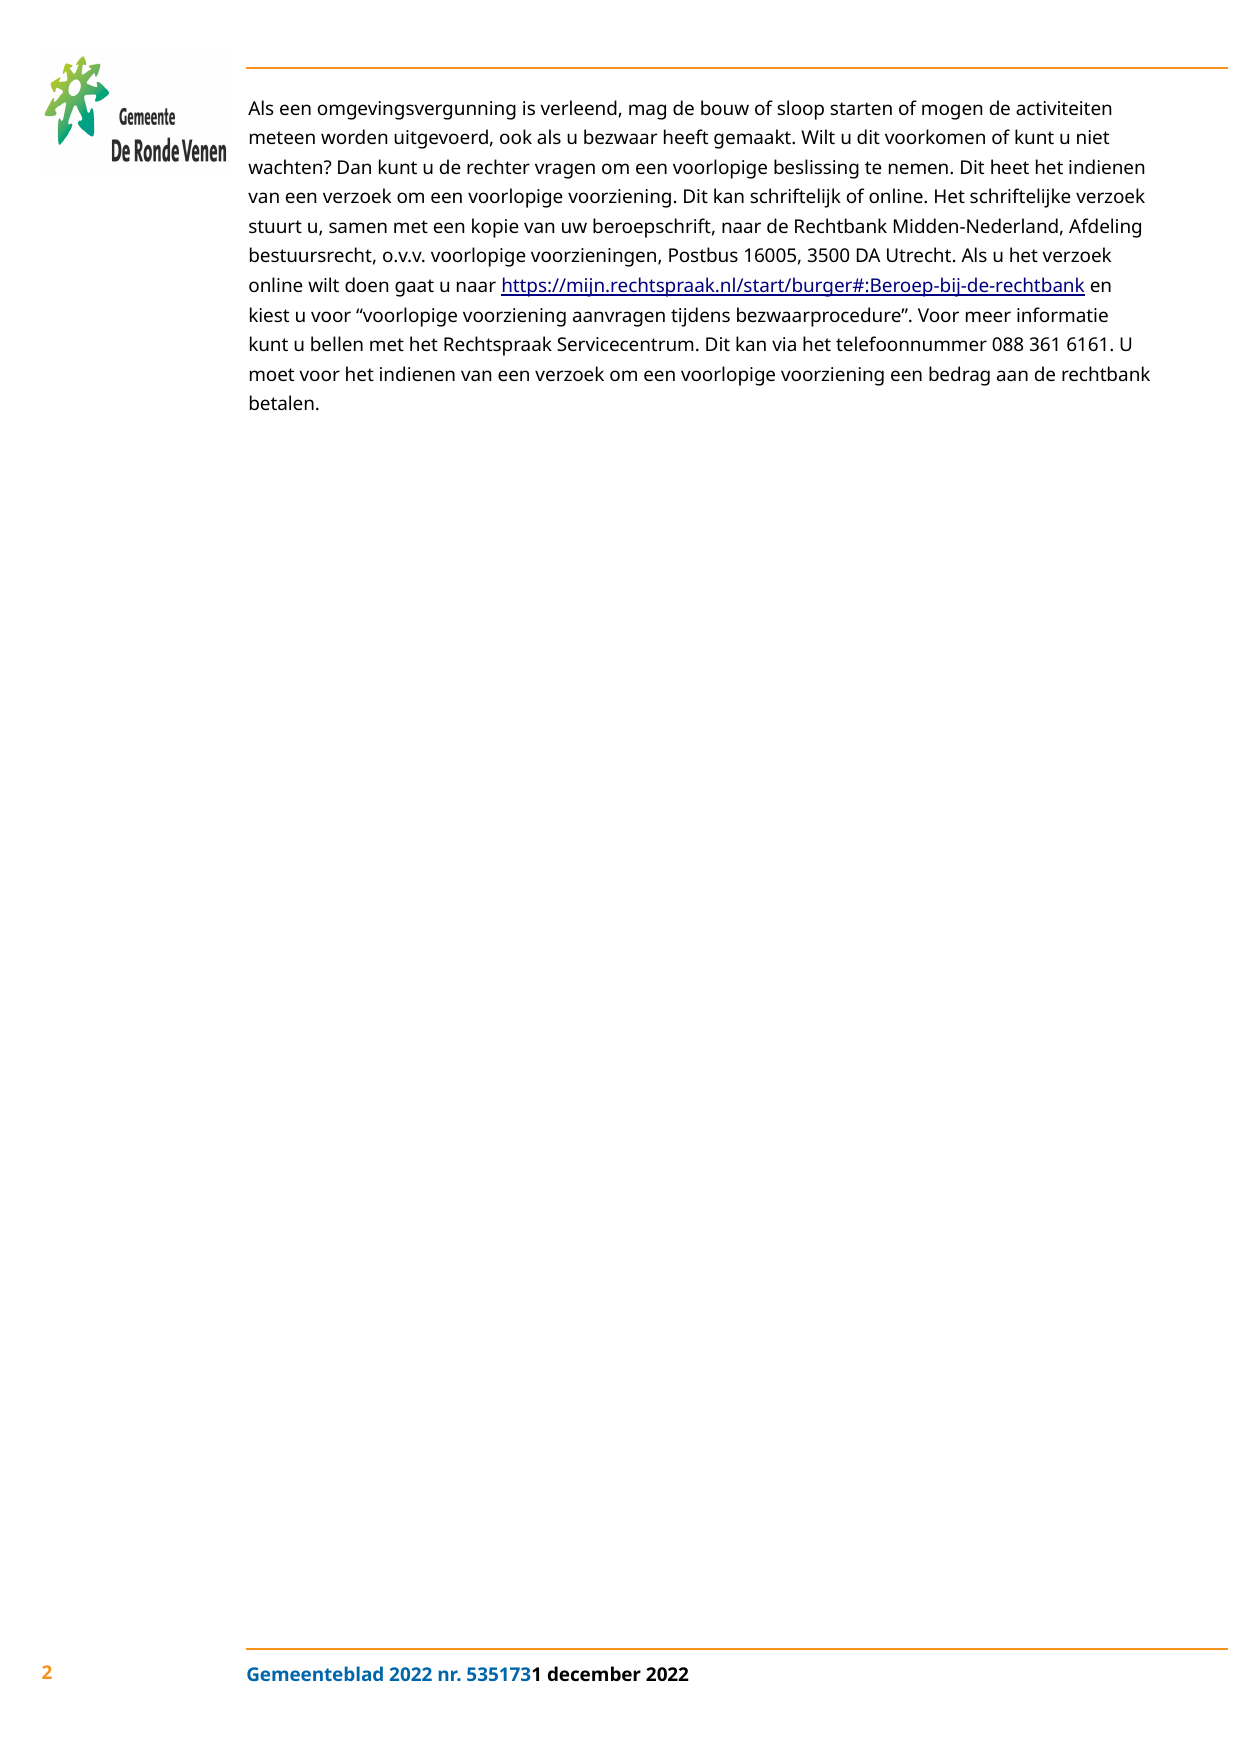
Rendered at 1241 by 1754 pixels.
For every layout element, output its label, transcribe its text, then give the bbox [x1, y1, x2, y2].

text Als een omgevingsvergunning is verleend, mag de bouw of sloop starten of mogen de activiteiten meteen worden uitgevoerd, ook als u bezwaar heeft gemaakt. Wilt u dit voorkomen of kunt u niet wachten? Dan kunt u de rechter vragen om een voorlopige beslissing te nemen. Dit heet het indienen van een verzoek om een voorlopige voorziening. Dit kan schriftelijk of online. Het schriftelijke verzoek stuurt u, samen met een kopie van uw beroepschrift, naar de Rechtbank Midden-Nederland, Afdeling bestuursrecht, o.v.v. voorlopige voorzieningen, Postbus 16005, 3500 DA Utrecht. Als u het verzoek online wilt doen gaat u naar https://mijn.rechtspraak.nl/start/burger#:Beroep-bij-de-rechtbank en kiest u voor “voorlopige voorziening aanvragen tijdens bezwaarprocedure”. Voor meer informatie kunt u bellen met het Rechtspraak Servicecentrum. Dit kan via het telefoonnummer 088 361 6161. U moet voor het indienen van een verzoek om een voorlopige voorziening een bedrag aan de rechtbank betalen. [248, 95, 1152, 416]
picture [41, 47, 231, 172]
